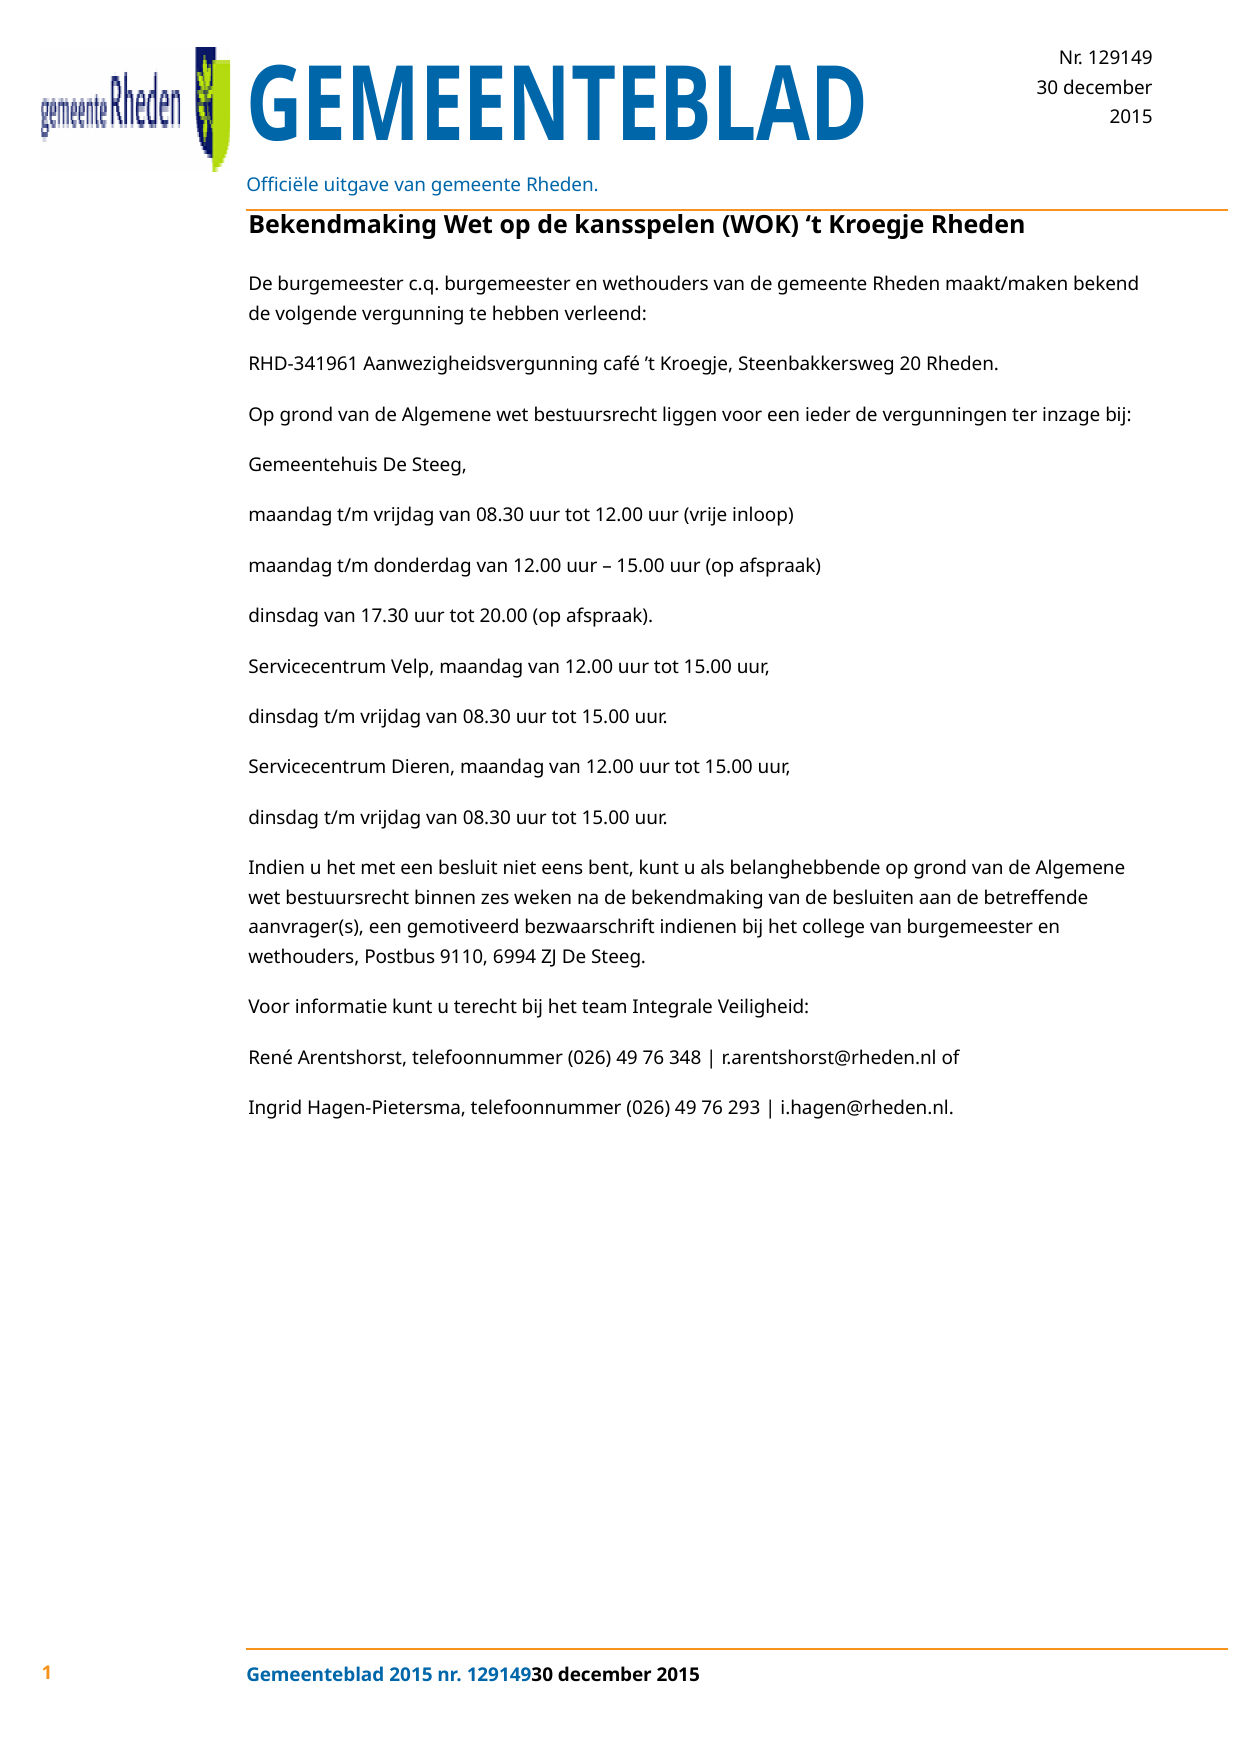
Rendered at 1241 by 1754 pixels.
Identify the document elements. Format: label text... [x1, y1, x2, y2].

text dinsdag t/m vrijdag van 08.30 uur tot 15.00 uur. [248, 804, 1152, 830]
text De burgemeester c.q. burgemeester en wethouders van de gemeente Rheden maakt/maken bekend de volgende vergunning te hebben verleend: [248, 270, 1152, 326]
text René Arentshorst, telefoonnummer (026) 49 76 348 | r.arentshorst@rheden.nl of [248, 1044, 1152, 1070]
text Servicecentrum Dieren, maandag van 12.00 uur tot 15.00 uur, [248, 754, 1152, 779]
text maandag t/m donderdag van 12.00 uur – 15.00 uur (op afspraak) [248, 552, 1152, 578]
text Gemeentehuis De Steeg, [248, 451, 1152, 477]
text Ingrid Hagen-Pietersma, telefoonnummer (026) 49 76 293 | i.hagen@rheden.nl. [248, 1094, 1152, 1120]
text maandag t/m vrijdag van 08.30 uur tot 12.00 uur (vrije inloop) [248, 502, 1152, 527]
picture [41, 47, 231, 172]
text RHD-341961 Aanwezigheidsvergunning café ’t Kroegje, Steenbakkersweg 20 Rheden. [248, 350, 1152, 376]
text Op grond van de Algemene wet bestuursrecht liggen voor een ieder de vergunningen ter inzage bij: [248, 401, 1152, 426]
text Voor informatie kunt u terecht bij het team Integrale Veiligheid: [248, 994, 1152, 1019]
text dinsdag t/m vrijdag van 08.30 uur tot 15.00 uur. [248, 703, 1152, 729]
text Servicecentrum Velp, maandag van 12.00 uur tot 15.00 uur, [248, 653, 1152, 678]
text dinsdag van 17.30 uur tot 20.00 (op afspraak). [248, 602, 1152, 628]
text Indien u het met een besluit niet eens bent, kunt u als belanghebbende op grond van de Algemene wet bestuursrecht binnen zes weken na de bekendmaking van de besluiten aan de betreffende aanvrager(s), een gemotiveerd bezwaarschrift indienen bij het college van burgemeester en wethouders, Postbus 9110, 6994 ZJ De Steeg. [248, 854, 1152, 969]
text Bekendmaking Wet op de kansspelen (WOK) ‘t Kroegje Rheden [248, 211, 1152, 241]
